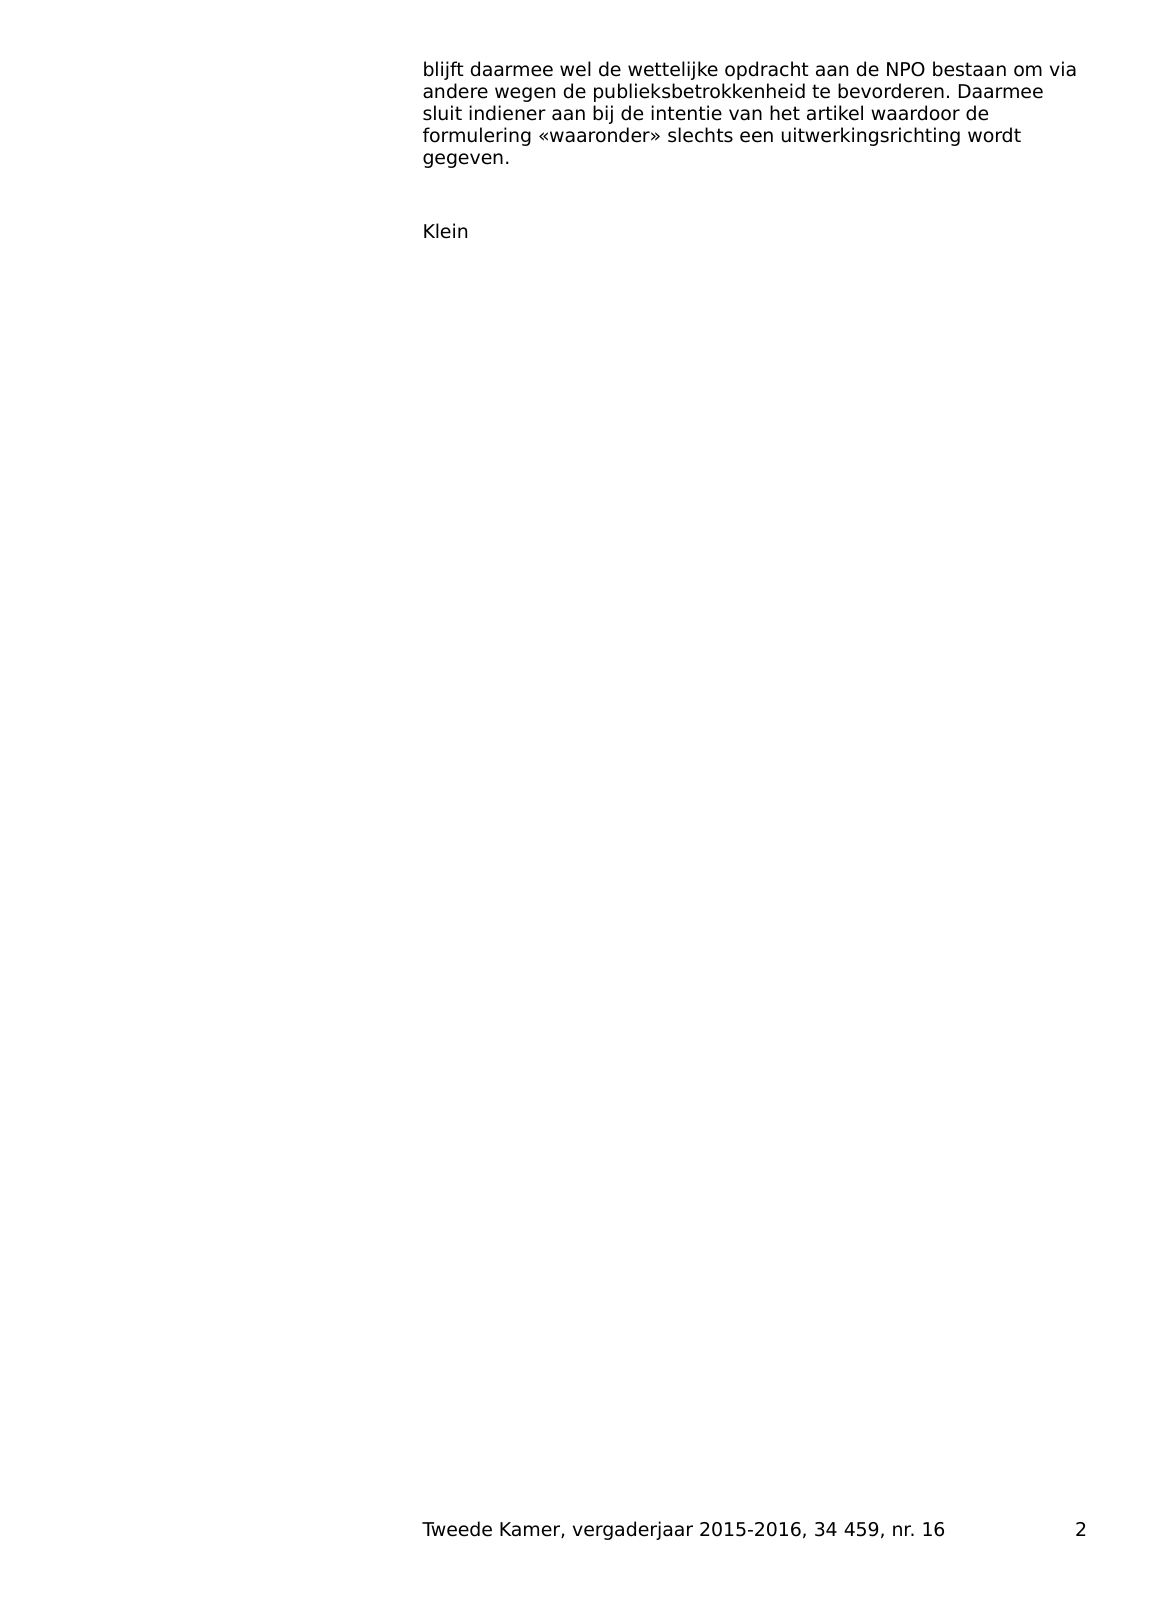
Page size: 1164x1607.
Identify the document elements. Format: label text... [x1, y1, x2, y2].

text Klein [422, 199, 1087, 243]
text blijft daarmee wel de wettelijke opdracht aan de NPO bestaan om via andere wegen de publieksbetrokkenheid te bevorderen. Daarmee sluit indiener aan bij de intentie van het artikel waardoor de formulering «waaronder» slechts een uitwerkingsrichting wordt gegeven. [422, 59, 1087, 169]
